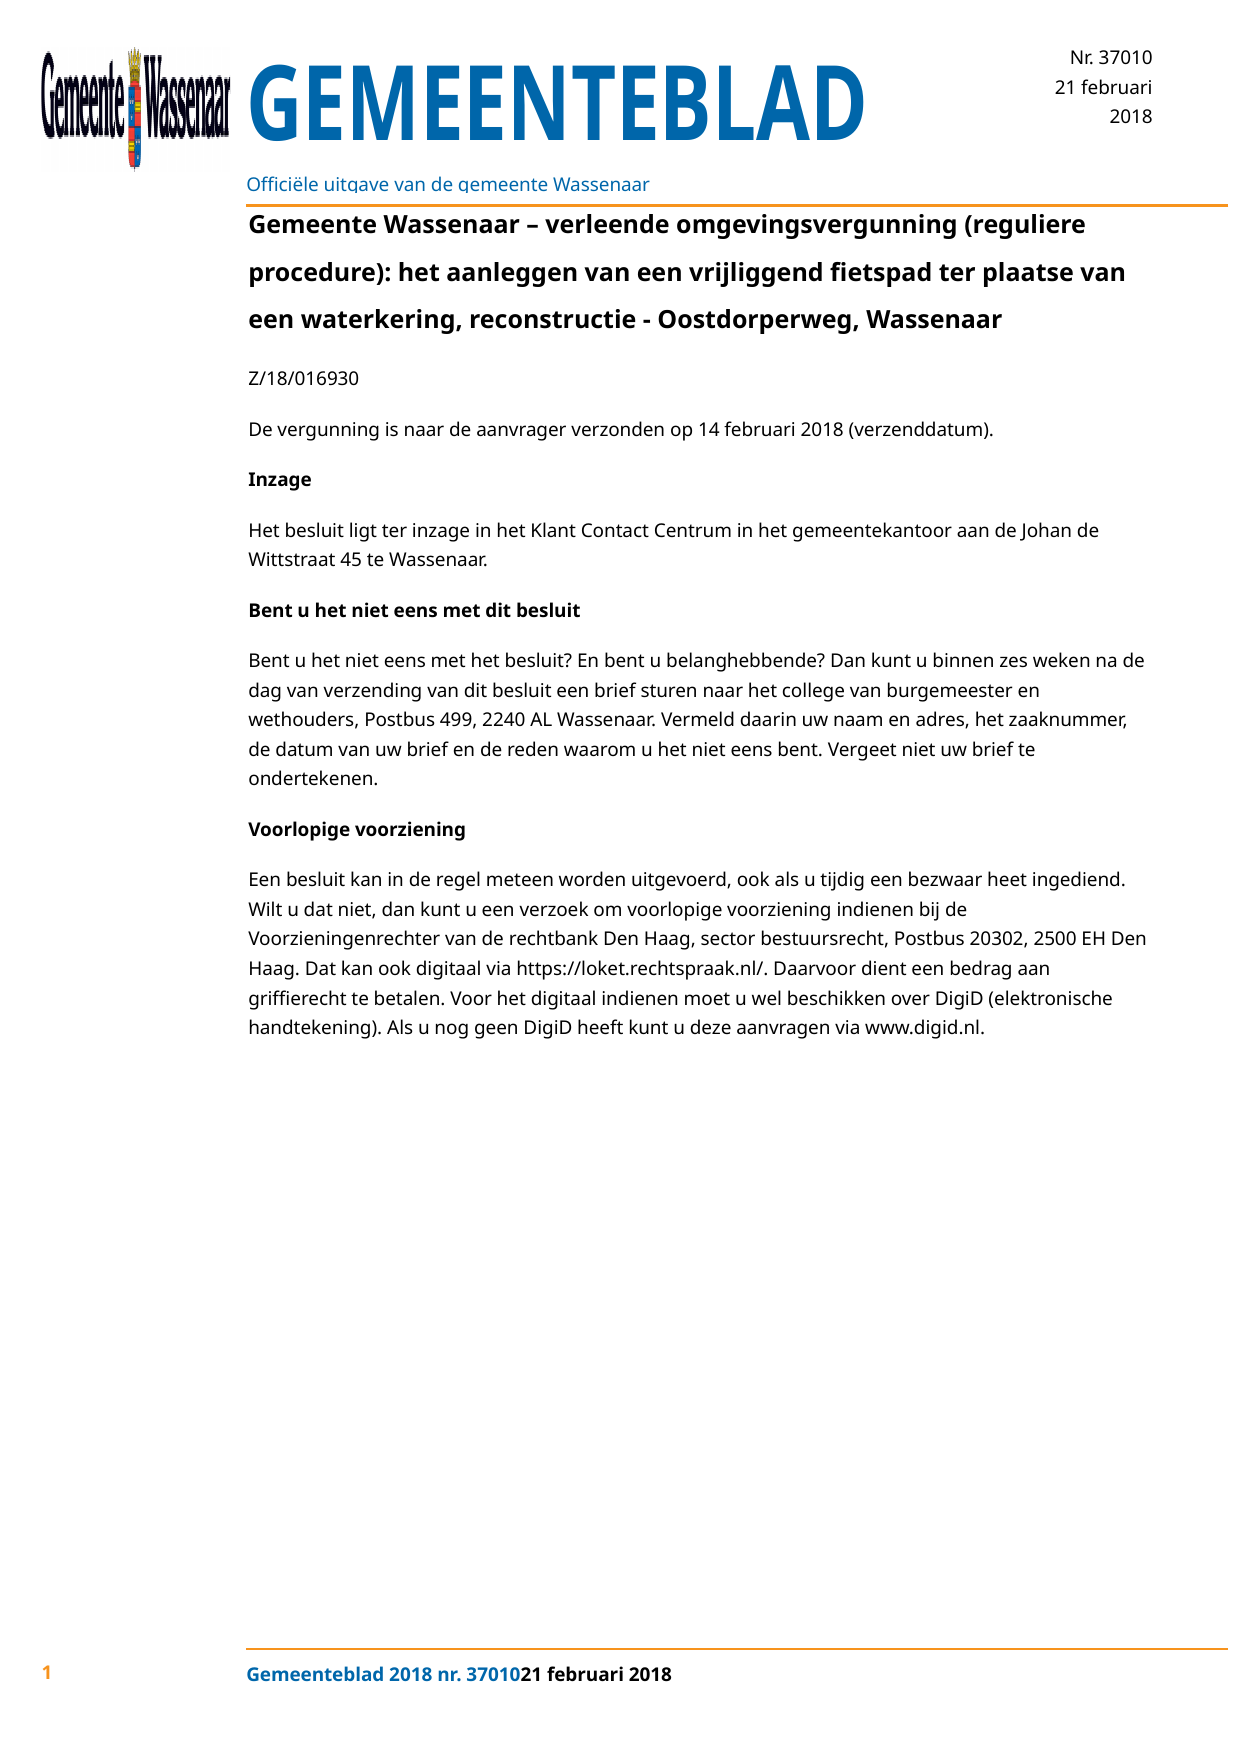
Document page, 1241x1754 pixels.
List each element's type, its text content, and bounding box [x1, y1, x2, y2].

text Het besluit ligt ter inzage in het Klant Contact Centrum in het gemeentekantoor aan de Johan de Wittstraat 45 te Wassenaar. [248, 517, 1152, 572]
text Inzage [248, 466, 1152, 492]
text Een besluit kan in de regel meteen worden uitgevoerd, ook als u tijdig een bezwaar heet ingediend. Wilt u dat niet, dan kunt u een verzoek om voorlopige voorziening indienen bij de Voorzieningenrechter van de rechtbank Den Haag, sector bestuursrecht, Postbus 20302, 2500 EH Den Haag. Dat kan ook digitaal via https://loket.rechtspraak.nl/. Daarvoor dient een bedrag aan griffierecht te betalen. Voor het digitaal indienen moet u wel beschikken over DigiD (elektronische handtekening). Als u nog geen DigiD heeft kunt u deze aanvragen via www.digid.nl. [248, 866, 1152, 1040]
text Gemeente Wassenaar – verleende omgevingsvergunning (reguliere procedure): het aanleggen van een vrijliggend fietspad ter plaatse van een waterkering, reconstructie - Oostdorperweg, Wassenaar [248, 207, 1152, 336]
text Voorlopige voorziening [248, 816, 1152, 842]
text Bent u het niet eens met het besluit? En bent u belanghebbende? Dan kunt u binnen zes weken na de dag van verzending van dit besluit een brief sturen naar het college van burgemeester en wethouders, Postbus 499, 2240 AL Wassenaar. Vermeld daarin uw naam en adres, het zaaknummer, de datum van uw brief en de reden waarom u het niet eens bent. Vergeet niet uw brief te ondertekenen. [248, 647, 1152, 791]
text Bent u het niet eens met dit besluit [248, 597, 1152, 622]
picture [41, 47, 231, 172]
text Z/18/016930 [248, 366, 1152, 391]
text De vergunning is naar de aanvrager verzonden op 14 februari 2018 (verzenddatum). [248, 416, 1152, 442]
